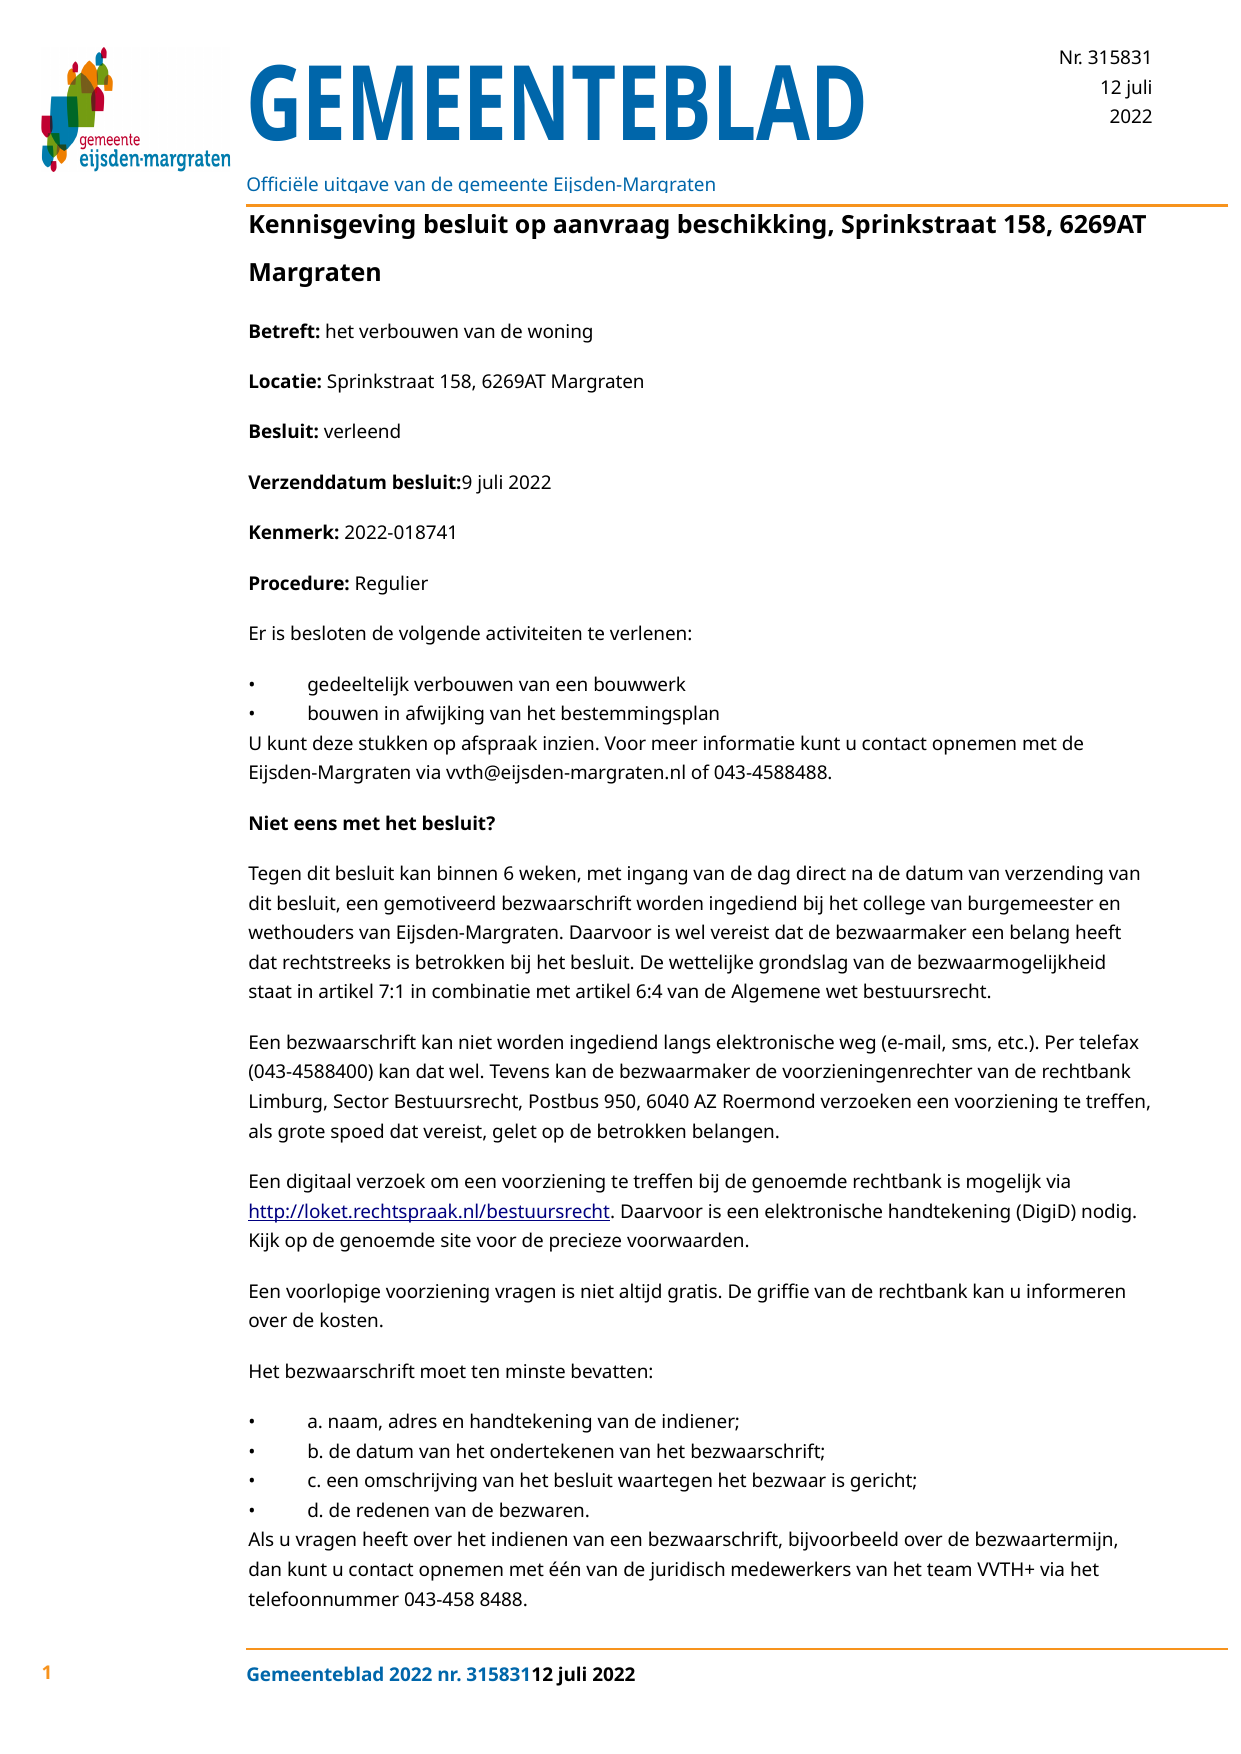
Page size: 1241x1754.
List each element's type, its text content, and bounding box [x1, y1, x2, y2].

text Verzenddatum besluit:9 juli 2022 [248, 469, 1152, 495]
text Kennisgeving besluit op aanvraag beschikking, Sprinkstraat 158, 6269AT Margraten [248, 207, 1152, 288]
text Procedure: Regulier [248, 570, 1152, 596]
list c. een omschrijving van het besluit waartegen het bezwaar is gericht; [248, 1467, 1152, 1493]
text U kunt deze stukken op afspraak inzien. Voor meer informatie kunt u contact opnemen met de Eijsden-Margraten via vvth@eijsden-margraten.nl of 043-4588488. [248, 730, 1152, 785]
text Een bezwaarschrift kan niet worden ingediend langs elektronische weg (e-mail, sms, etc.). Per telefax (043-4588400) kan dat wel. Tevens kan de bezwaarmaker de voorzieningenrechter van de rechtbank Limburg, Sector Bestuursrecht, Postbus 950, 6040 AZ Roermond verzoeken een voorziening te treffen, als grote spoed dat vereist, gelet op de betrokken belangen. [248, 1029, 1152, 1144]
text Het bezwaarschrift moet ten minste bevatten: [248, 1358, 1152, 1384]
text Tegen dit besluit kan binnen 6 weken, met ingang van de dag direct na de datum van verzending van dit besluit, een gemotiveerd bezwaarschrift worden ingediend bij het college van burgemeester en wethouders van Eijsden-Margraten. Daarvoor is wel vereist dat de bezwaarmaker een belang heeft dat rechtstreeks is betrokken bij het besluit. De wettelijke grondslag van de bezwaarmogelijkheid staat in artikel 7:1 in combinatie met artikel 6:4 van de Algemene wet bestuursrecht. [248, 860, 1152, 1004]
text Locatie: Sprinkstraat 158, 6269AT Margraten [248, 368, 1152, 394]
text Een digitaal verzoek om een voorziening te treffen bij de genoemde rechtbank is mogelijk via http://loket.rechtspraak.nl/bestuursrecht. Daarvoor is een elektronische handtekening (DigiD) nodig. Kijk op de genoemde site voor de precieze voorwaarden. [248, 1168, 1152, 1253]
list b. de datum van het ondertekenen van het bezwaarschrift; [248, 1438, 1152, 1464]
list bouwen in afwijking van het bestemmingsplan [248, 700, 1152, 726]
text Kenmerk: 2022-018741 [248, 519, 1152, 545]
list d. de redenen van de bezwaren. [248, 1497, 1152, 1523]
text Betreft: het verbouwen van de woning [248, 318, 1152, 344]
text Als u vragen heeft over het indienen van een bezwaarschrift, bijvoorbeeld over de bezwaartermijn, dan kunt u contact opnemen met één van de juridisch medewerkers van het team VVTH+ via het telefoonnummer 043-458 8488. [248, 1527, 1152, 1612]
text Een voorlopige voorziening vragen is niet altijd gratis. De griffie van de rechtbank kan u informeren over de kosten. [248, 1278, 1152, 1333]
picture [41, 47, 231, 172]
text Er is besloten de volgende activiteiten te verlenen: [248, 620, 1152, 646]
list gedeeltelijk verbouwen van een bouwwerk [248, 671, 1152, 697]
text Niet eens met het besluit? [248, 810, 1152, 836]
text Besluit: verleend [248, 419, 1152, 444]
list a. naam, adres en handtekening van de indiener; [248, 1408, 1152, 1434]
